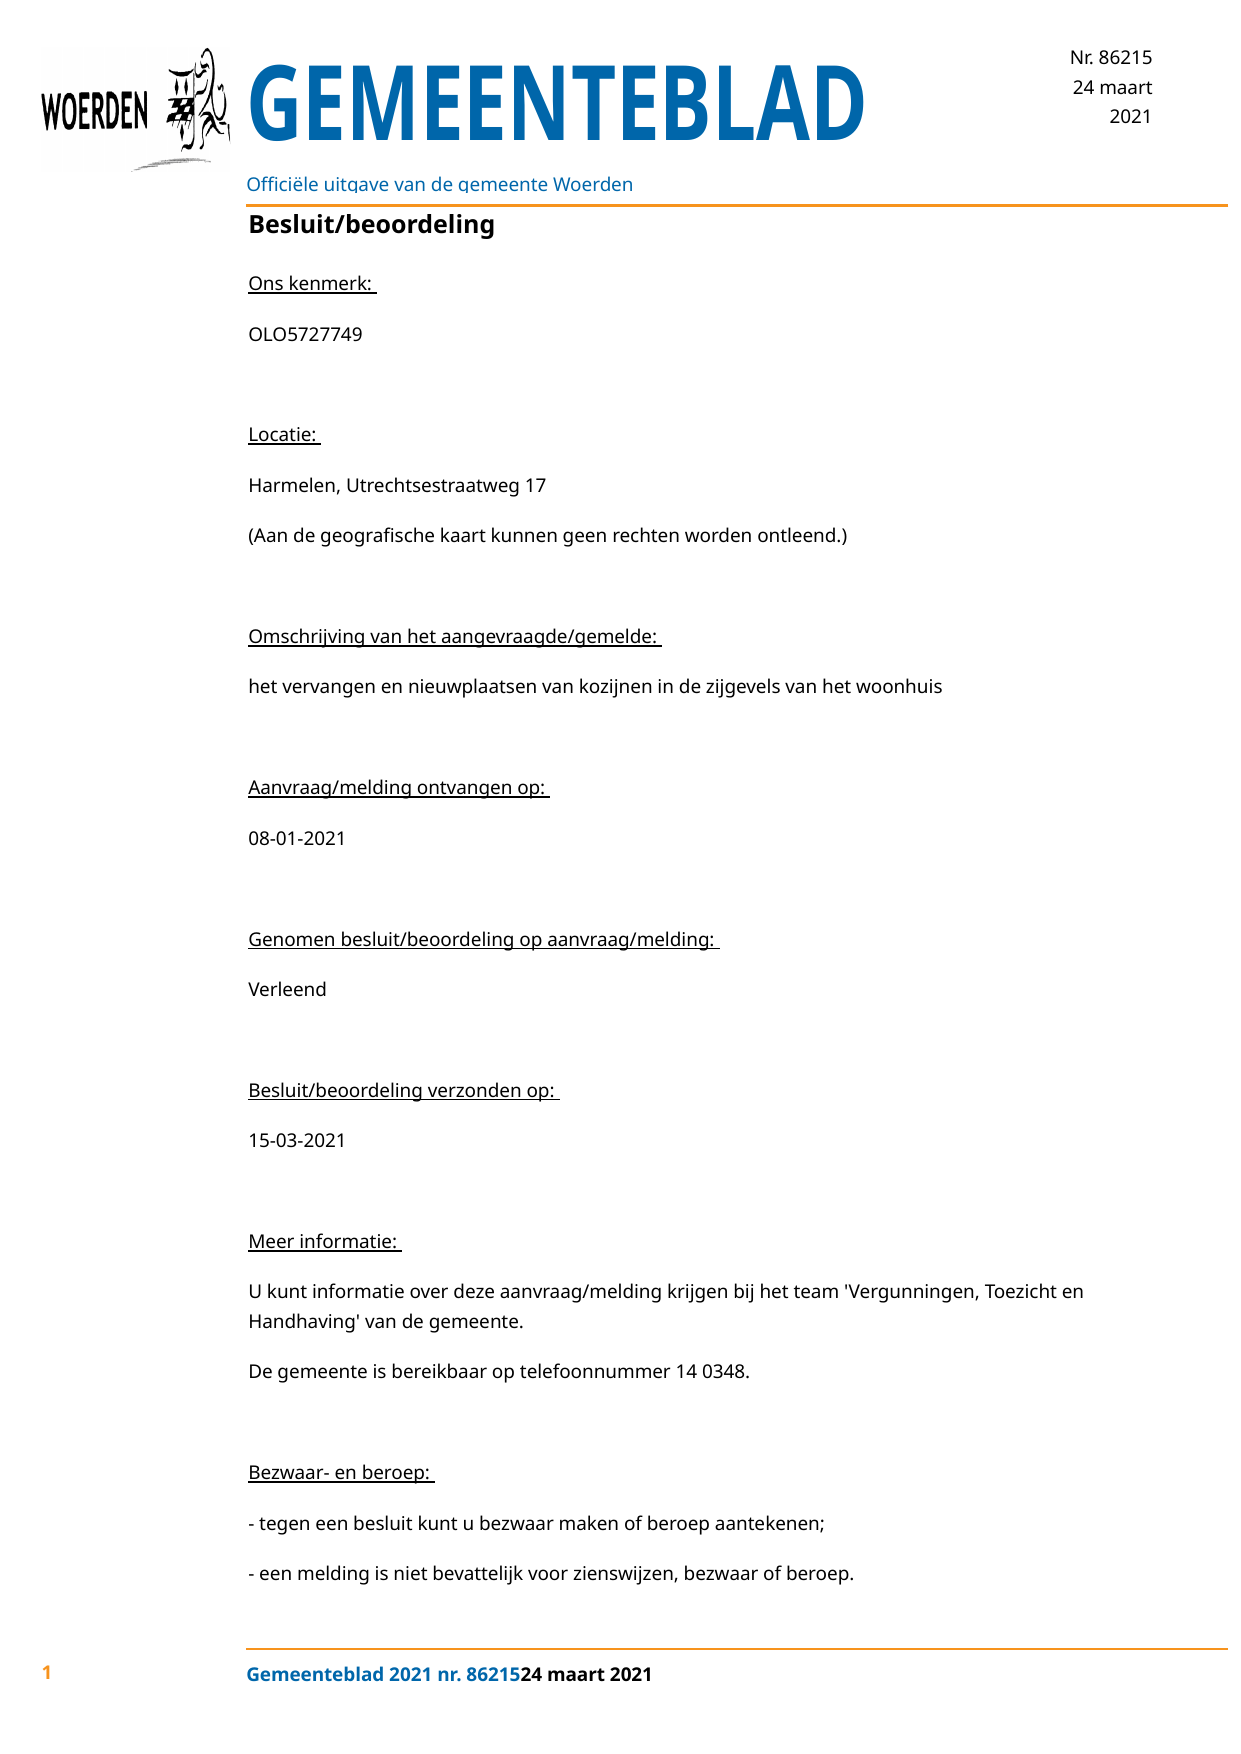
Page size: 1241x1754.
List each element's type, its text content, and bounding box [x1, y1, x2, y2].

text (Aan de geografische kaart kunnen geen rechten worden ontleend.) [248, 522, 1152, 548]
text het vervangen en nieuwplaatsen van kozijnen in de zijgevels van het woonhuis [248, 674, 1152, 699]
text U kunt informatie over deze aanvraag/melding krijgen bij het team 'Vergunningen, Toezicht en Handhaving' van de gemeente. [248, 1279, 1152, 1334]
text Verleend [248, 976, 1152, 1002]
text De gemeente is bereikbaar op telefoonnummer 14 0348. [248, 1359, 1152, 1384]
text Meer informatie: [248, 1228, 1152, 1254]
text Besluit/beoordeling [248, 207, 1152, 241]
text - een melding is niet bevattelijk voor zienswijzen, bezwaar of beroep. [248, 1560, 1152, 1586]
picture [41, 47, 231, 172]
text Harmelen, Utrechtsestraatweg 17 [248, 472, 1152, 498]
text Locatie: [248, 422, 1152, 447]
text Omschrijving van het aangevraagde/gemelde: [248, 623, 1152, 649]
text Genomen besluit/beoordeling op aanvraag/melding: [248, 926, 1152, 951]
text 15-03-2021 [248, 1127, 1152, 1153]
text Aanvraag/melding ontvangen op: [248, 774, 1152, 800]
text 08-01-2021 [248, 825, 1152, 851]
text Besluit/beoordeling verzonden op: [248, 1077, 1152, 1103]
text Bezwaar- en beroep: [248, 1459, 1152, 1485]
text Ons kenmerk: [248, 270, 1152, 296]
text OLO5727749 [248, 321, 1152, 346]
text - tegen een besluit kunt u bezwaar maken of beroep aantekenen; [248, 1510, 1152, 1536]
